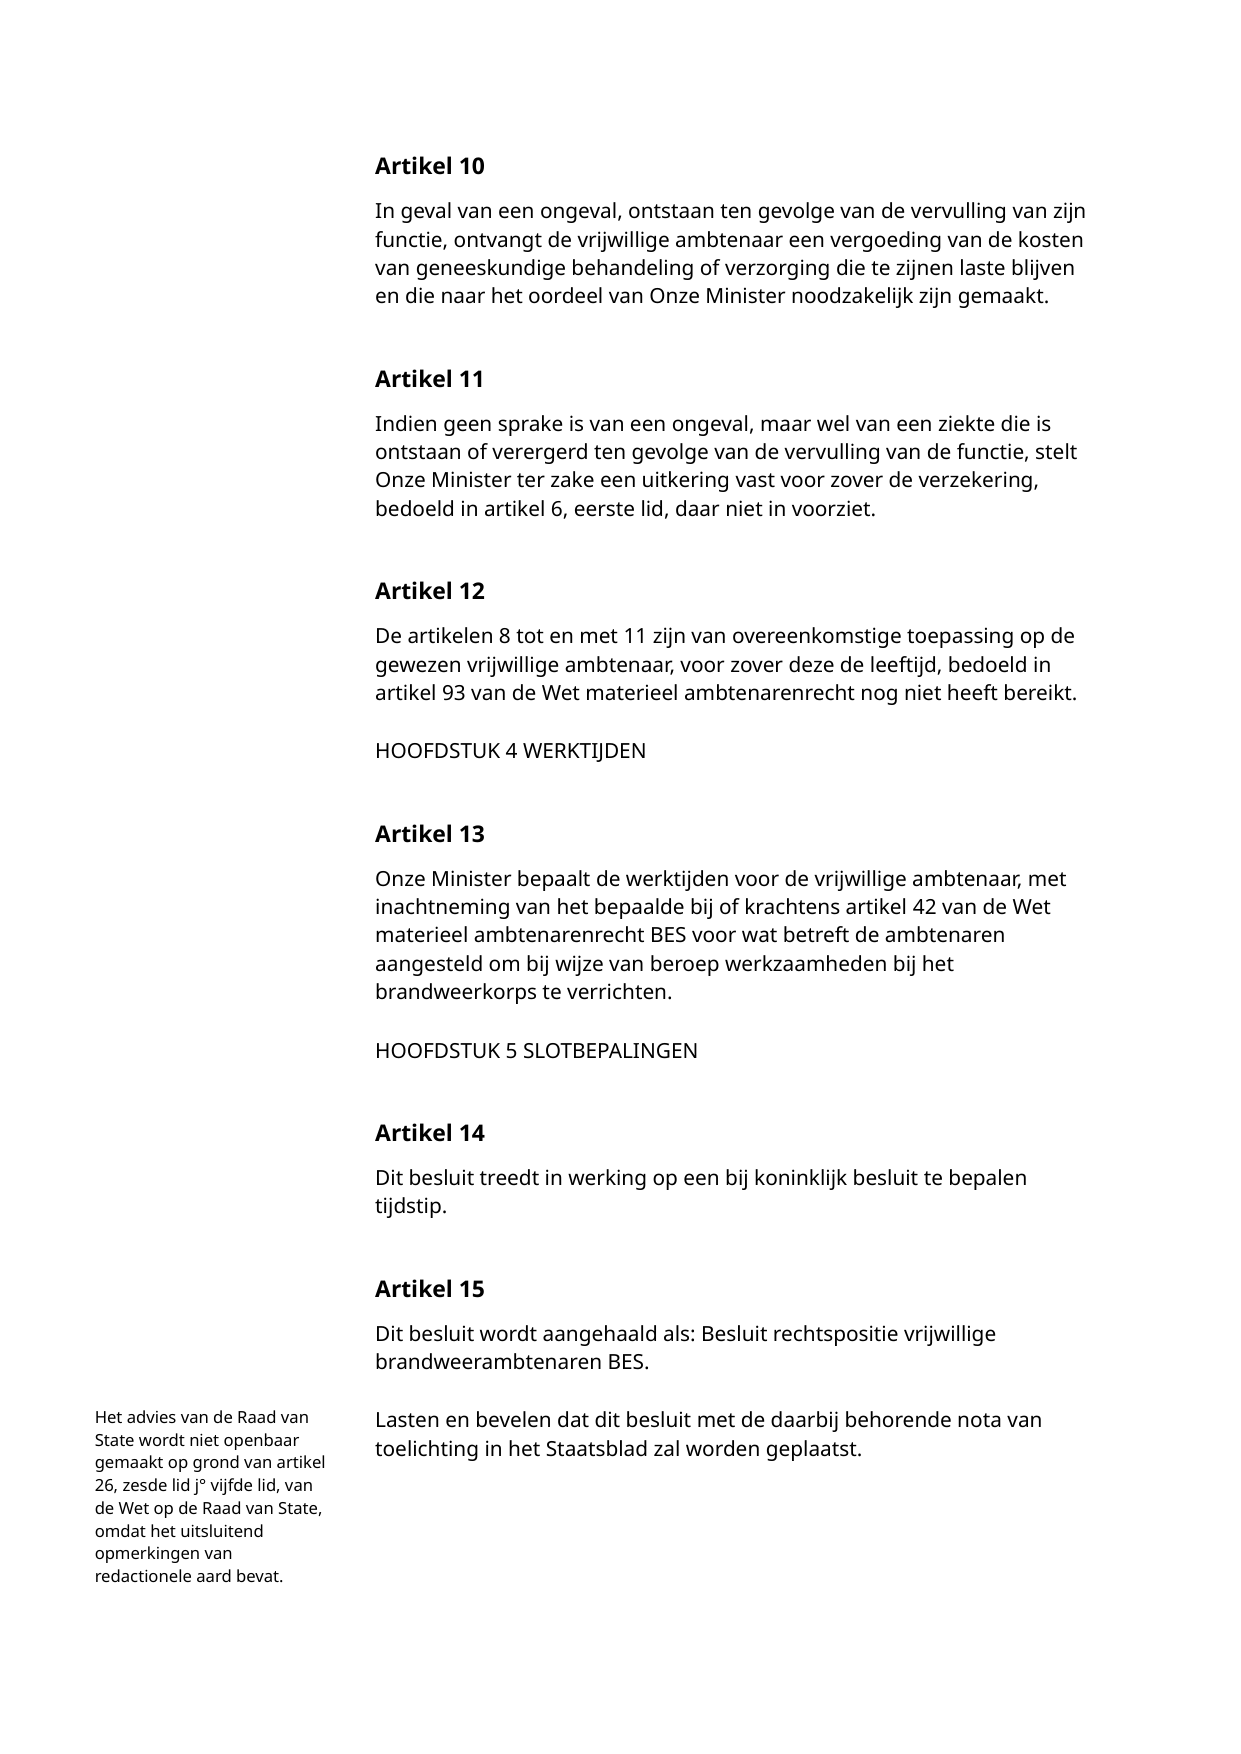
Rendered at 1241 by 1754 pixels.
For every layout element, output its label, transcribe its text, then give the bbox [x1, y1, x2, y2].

subtitle Artikel 11 [375, 362, 1090, 394]
subtitle Artikel 10 [375, 150, 1090, 181]
subtitle Artikel 13 [375, 817, 1090, 849]
text Dit besluit treedt in werking op een bij koninklijk besluit te bepalen tijdstip. [375, 1163, 1090, 1220]
text Onze Minister bepaalt de werktijden voor de vrijwillige ambtenaar, met inachtneming van het bepaalde bij of krachtens artikel 42 van de Wet materieel ambtenarenrecht BES voor wat betreft de ambtenaren aangesteld om bij wijze van beroep werkzaamheden bij het brandweerkorps te verrichten. [375, 864, 1090, 1006]
subtitle Artikel 14 [375, 1117, 1090, 1148]
subtitle Artikel 12 [375, 575, 1090, 606]
subtitle HOOFDSTUK 4 WERKTIJDEN [375, 737, 1090, 765]
text Het advies van de Raad van State wordt niet openbaar gemaakt op grond van artikel 26, zesde lid j° vijfde lid, van de Wet op de Raad van State, omdat het uitsluitend opmerkingen van redactionele aard bevat. [94, 1406, 328, 1587]
text De artikelen 8 tot en met 11 zijn van overeenkomstige toepassing op de gewezen vrijwillige ambtenaar, voor zover deze de leeftijd, bedoeld in artikel 93 van de Wet materieel ambtenarenrecht nog niet heeft bereikt. [375, 621, 1090, 707]
subtitle Artikel 15 [375, 1272, 1090, 1304]
text Indien geen sprake is van een ongeval, maar wel van een ziekte die is ontstaan of verergerd ten gevolge van de vervulling van de functie, stelt Onze Minister ter zake een uitkering vast voor zover de verzekering, bedoeld in artikel 6, eerste lid, daar niet in voorziet. [375, 409, 1090, 522]
text In geval van een ongeval, ontstaan ten gevolge van de vervulling van zijn functie, ontvangt de vrijwillige ambtenaar een vergoeding van de kosten van geneeskundige behandeling of verzorging die te zijnen laste blijven en die naar het oordeel van Onze Minister noodzakelijk zijn gemaakt. [375, 196, 1090, 310]
text Dit besluit wordt aangehaald als: Besluit rechtspositie vrijwillige brandweerambtenaren BES. [375, 1319, 1090, 1376]
subtitle HOOFDSTUK 5 SLOTBEPALINGEN [375, 1036, 1090, 1064]
text Lasten en bevelen dat dit besluit met de daarbij behorende nota van toelichting in het Staatsblad zal worden geplaatst. [375, 1406, 1090, 1462]
